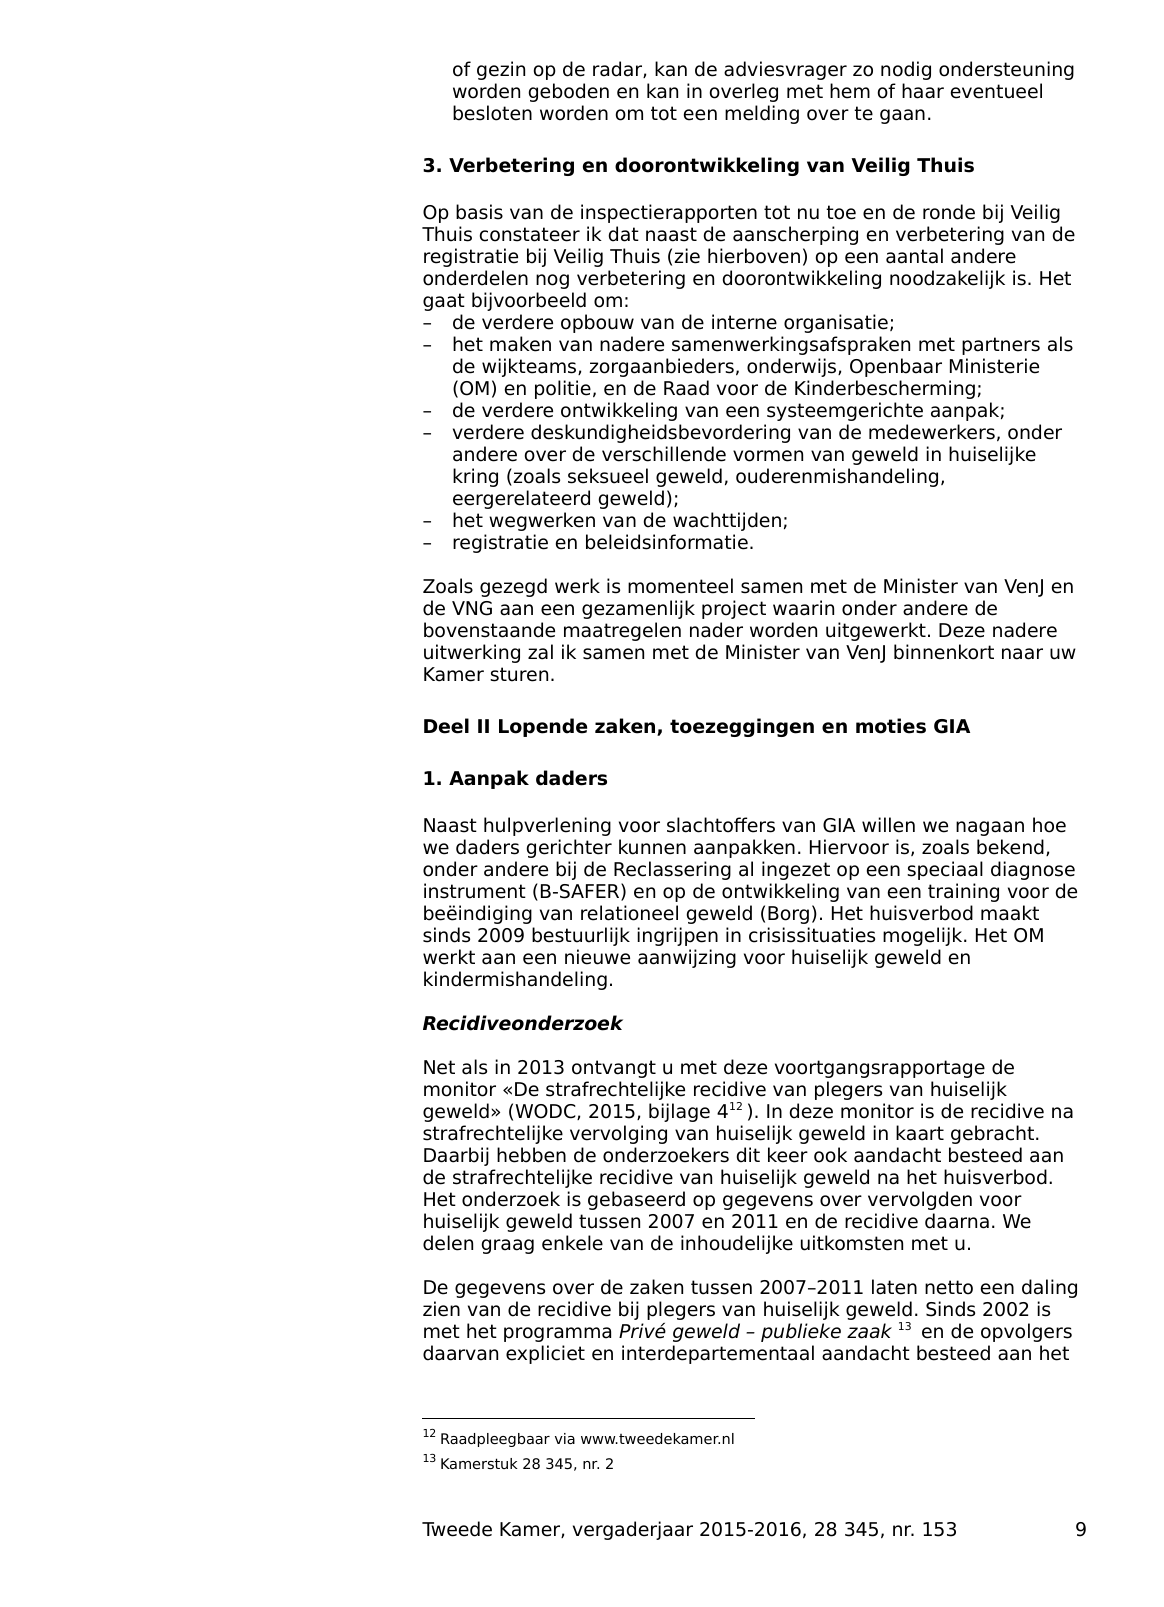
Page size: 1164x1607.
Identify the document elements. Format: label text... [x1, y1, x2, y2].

text Op basis van de inspectierapporten tot nu toe en de ronde bij Veilig Thuis constateer ik dat naast de aanscherping en verbetering van de registratie bij Veilig Thuis (zie hierboven) op een aantal andere onderdelen nog verbetering en doorontwikkeling noodzakelijk is. Het gaat bijvoorbeeld om: [422, 202, 1087, 312]
subtitle 1. Aanpak daders [422, 768, 1087, 790]
text Zoals gezegd werk is momenteel samen met de Minister van VenJ en de VNG aan een gezamenlijk project waarin onder andere de bovenstaande maatregelen nader worden uitgewerkt. Deze nadere uitwerking zal ik samen met de Minister van VenJ binnenkort naar uw Kamer sturen. [422, 576, 1087, 686]
text Net als in 2013 ontvangt u met deze voortgangsrapportage de monitor «De strafrechtelijke recidive van plegers van huiselijk geweld» (WODC, 2015, bijlage 4). In deze monitor is de recidive na strafrechtelijke vervolging van huiselijk geweld in kaart gebracht. Daarbij hebben de onderzoekers dit keer ook aandacht besteed aan de strafrechtelijke recidive van huiselijk geweld na het huisverbod. Het onderzoek is gebaseerd op gegevens over vervolgden voor huiselijk geweld tussen 2007 en 2011 en de recidive daarna. We delen graag enkele van de inhoudelijke uitkomsten met u. [422, 1057, 1087, 1255]
text – het maken van nadere samenwerkingsafspraken met partners als de wijkteams, zorgaanbieders, onderwijs, Openbaar Ministerie (OM) en politie, en de Raad voor de Kinderbescherming; [422, 334, 1087, 400]
text – registratie en beleidsinformatie. [422, 532, 1087, 554]
text – de verdere opbouw van de interne organisatie; [422, 312, 1087, 334]
subtitle 3. Verbetering en doorontwikkeling van Veilig Thuis [422, 155, 1087, 177]
subtitle Recidiveonderzoek [422, 1013, 1087, 1035]
text of gezin op de radar, kan de adviesvrager zo nodig ondersteuning worden geboden en kan in overleg met hem of haar eventueel besloten worden om tot een melding over te gaan. [422, 59, 1087, 125]
text Raadpleegbaar via www.tweedekamer.nl [422, 1427, 1087, 1449]
subtitle Deel II Lopende zaken, toezeggingen en moties GIA [422, 716, 1087, 738]
text Naast hulpverlening voor slachtoffers van GIA willen we nagaan hoe we daders gerichter kunnen aanpakken. Hiervoor is, zoals bekend, onder andere bij de Reclassering al ingezet op een speciaal diagnose instrument (B-SAFER) en op de ontwikkeling van een training voor de beëindiging van relationeel geweld (Borg). Het huisverbod maakt sinds 2009 bestuurlijk ingrijpen in crisissituaties mogelijk. Het OM werkt aan een nieuwe aanwijzing voor huiselijk geweld en kindermishandeling. [422, 815, 1087, 991]
text Kamerstuk 28 345, nr. 2 [422, 1452, 1087, 1474]
text – het wegwerken van de wachttijden; [422, 510, 1087, 532]
text De gegevens over de zaken tussen 2007–2011 laten netto een daling zien van de recidive bij plegers van huiselijk geweld. Sinds 2002 is met het programma Privé geweld – publieke zaak en de opvolgers daarvan expliciet en interdepartementaal aandacht besteed aan het [422, 1277, 1087, 1365]
text – verdere deskundigheidsbevordering van de medewerkers, onder andere over de verschillende vormen van geweld in huiselijke kring (zoals seksueel geweld, ouderenmishandeling, eergerelateerd geweld); [422, 422, 1087, 510]
text – de verdere ontwikkeling van een systeemgerichte aanpak; [422, 400, 1087, 422]
